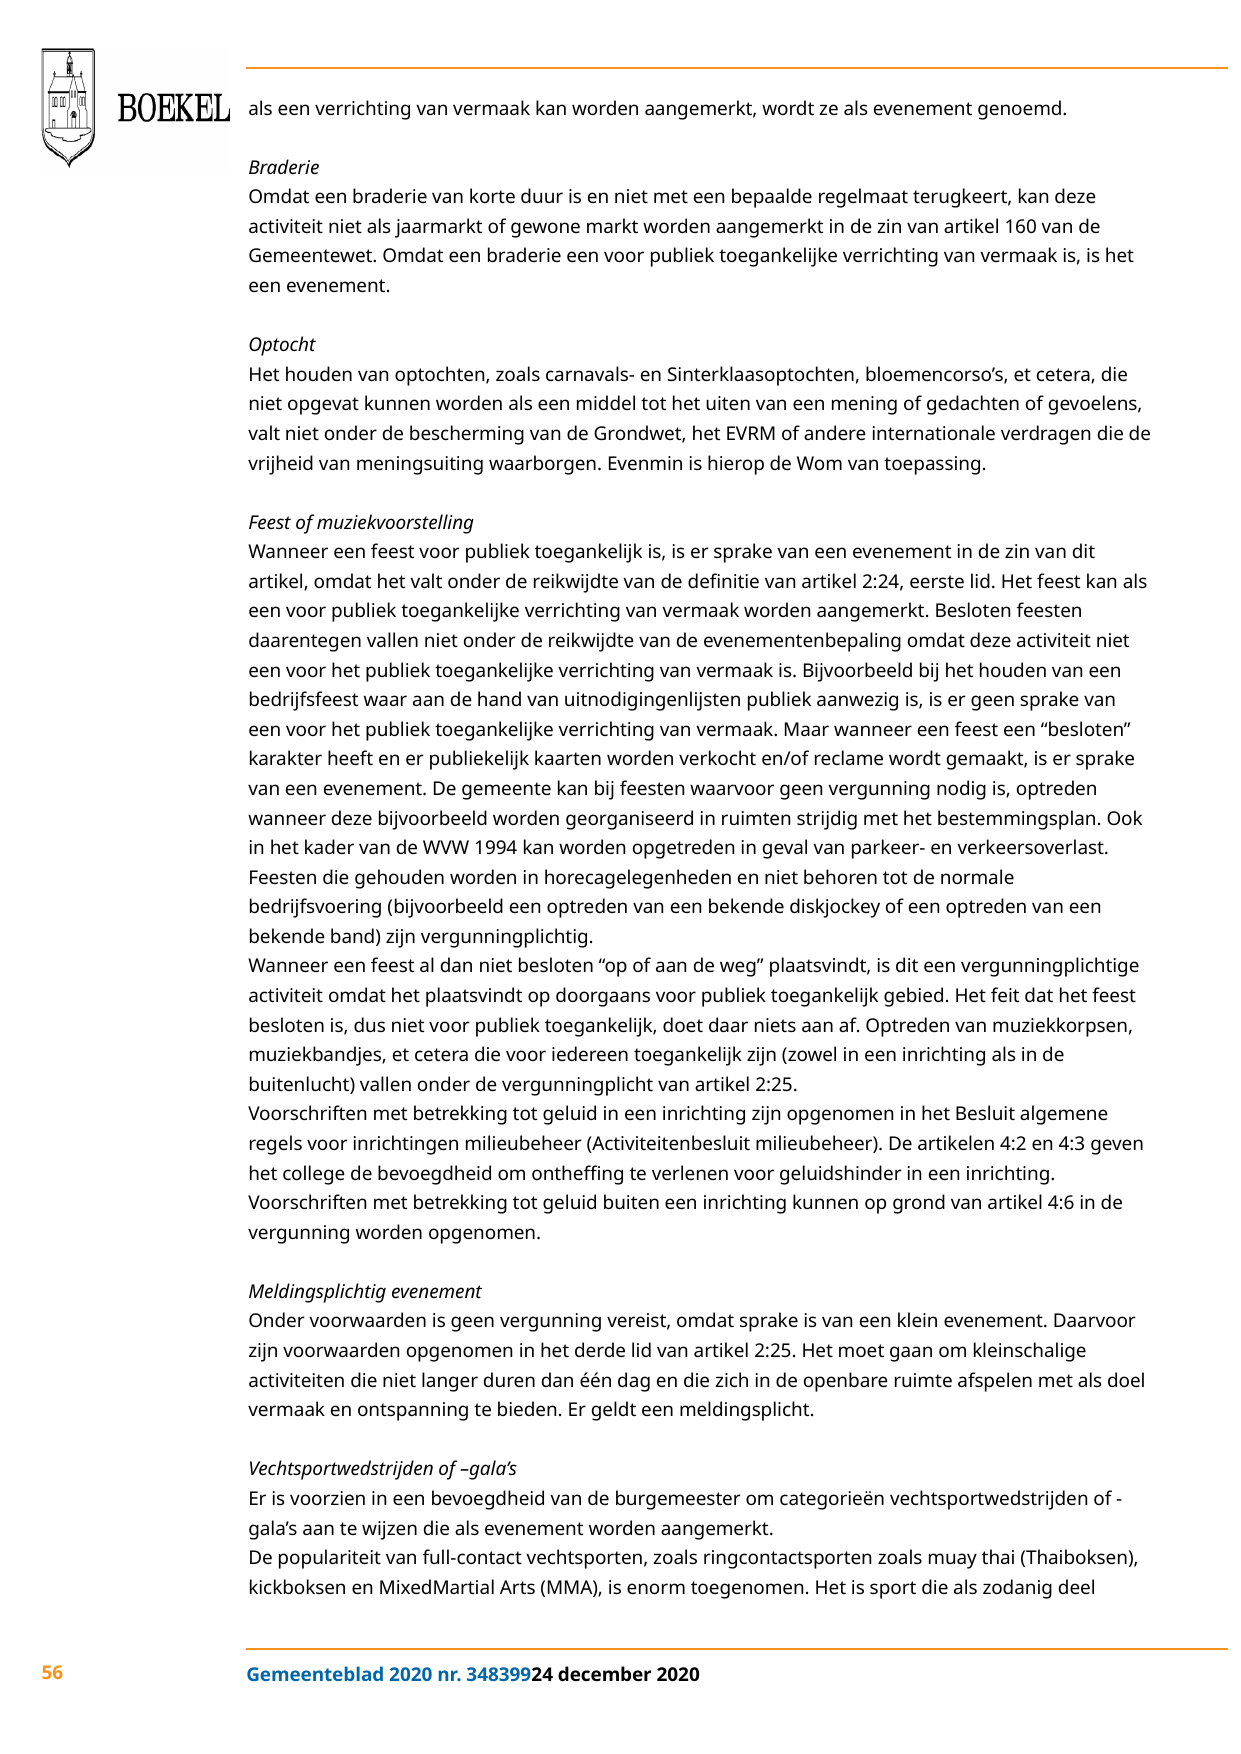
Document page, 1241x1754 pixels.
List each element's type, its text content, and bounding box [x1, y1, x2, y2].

text De populariteit van full-contact vechtsporten, zoals ringcontactsporten zoals muay thai (Thaiboksen), kickboksen en MixedMartial Arts (MMA), is enorm toegenomen. Het is sport die als zodanig deel [248, 1544, 1152, 1600]
text Meldingsplichtig evenement [248, 1278, 1152, 1304]
text Voorschriften met betrekking tot geluid in een inrichting zijn opgenomen in het Besluit algemene regels voor inrichtingen milieubeheer (Activiteitenbesluit milieubeheer). De artikelen 4:2 en 4:3 geven het college de bevoegdheid om ontheffing te verlenen voor geluidshinder in een inrichting. Voorschriften met betrekking tot geluid buiten een inrichting kunnen op grond van artikel 4:6 in de vergunning worden opgenomen. [248, 1101, 1152, 1245]
text Er is voorzien in een bevoegdheid van de burgemeester om categorieën vechtsportwedstrijden of -gala’s aan te wijzen die als evenement worden aangemerkt. [248, 1485, 1152, 1541]
text als een verrichting van vermaak kan worden aangemerkt, wordt ze als evenement genoemd. [248, 95, 1152, 121]
text Optocht [248, 331, 1152, 357]
text Vechtsportwedstrijden of –gala’s [248, 1456, 1152, 1481]
text Feesten die gehouden worden in horecagelegenheden en niet behoren tot de normale bedrijfsvoering (bijvoorbeeld een optreden van een bekende diskjockey of een optreden van een bekende band) zijn vergunningplichtig. [248, 864, 1152, 949]
text Omdat een braderie van korte duur is en niet met een bepaalde regelmaat terugkeert, kan deze activiteit niet als jaarmarkt of gewone markt worden aangemerkt in de zin van artikel 160 van de Gemeentewet. Omdat een braderie een voor publiek toegankelijke verrichting van vermaak is, is het een evenement. [248, 183, 1152, 298]
text Braderie [248, 154, 1152, 180]
text Wanneer een feest al dan niet besloten “op of aan de weg” plaatsvindt, is dit een vergunningplichtige activiteit omdat het plaatsvindt op doorgaans voor publiek toegankelijk gebied. Het feit dat het feest besloten is, dus niet voor publiek toegankelijk, doet daar niets aan af. Optreden van muziekkorpsen, muziekbandjes, et cetera die voor iedereen toegankelijk zijn (zowel in een inrichting als in de buitenlucht) vallen onder de vergunningplicht van artikel 2:25. [248, 953, 1152, 1097]
text Het houden van optochten, zoals carnavals- en Sinterklaasoptochten, bloemencorso’s, et cetera, die niet opgevat kunnen worden als een middel tot het uiten van een mening of gedachten of gevoelens, valt niet onder de bescherming van de Grondwet, het EVRM of andere internationale verdragen die de vrijheid van meningsuiting waarborgen. Evenmin is hierop de Wom van toepassing. [248, 361, 1152, 476]
text Feest of muziekvoorstelling [248, 509, 1152, 535]
text Onder voorwaarden is geen vergunning vereist, omdat sprake is van een klein evenement. Daarvoor zijn voorwaarden opgenomen in het derde lid van artikel 2:25. Het moet gaan om kleinschalige activiteiten die niet langer duren dan één dag en die zich in de openbare ruimte afspelen met als doel vermaak en ontspanning te bieden. Er geldt een meldingsplicht. [248, 1308, 1152, 1422]
text Wanneer een feest voor publiek toegankelijk is, is er sprake van een evenement in de zin van dit artikel, omdat het valt onder de reikwijdte van de definitie van artikel 2:24, eerste lid. Het feest kan als een voor publiek toegankelijke verrichting van vermaak worden aangemerkt. Besloten feesten daarentegen vallen niet onder de reikwijdte van de evenementenbepaling omdat deze activiteit niet een voor het publiek toegankelijke verrichting van vermaak is. Bijvoorbeeld bij het houden van een bedrijfsfeest waar aan de hand van uitnodigingenlijsten publiek aanwezig is, is er geen sprake van een voor het publiek toegankelijke verrichting van vermaak. Maar wanneer een feest een “besloten” karakter heeft en er publiekelijk kaarten worden verkocht en/of reclame wordt gemaakt, is er sprake van een evenement. De gemeente kan bij feesten waarvoor geen vergunning nodig is, optreden wanneer deze bijvoorbeeld worden georganiseerd in ruimten strijdig met het bestemmingsplan. Ook in het kader van de WVW 1994 kan worden opgetreden in geval van parkeer- en verkeersoverlast. [248, 538, 1152, 860]
picture [41, 47, 231, 172]
